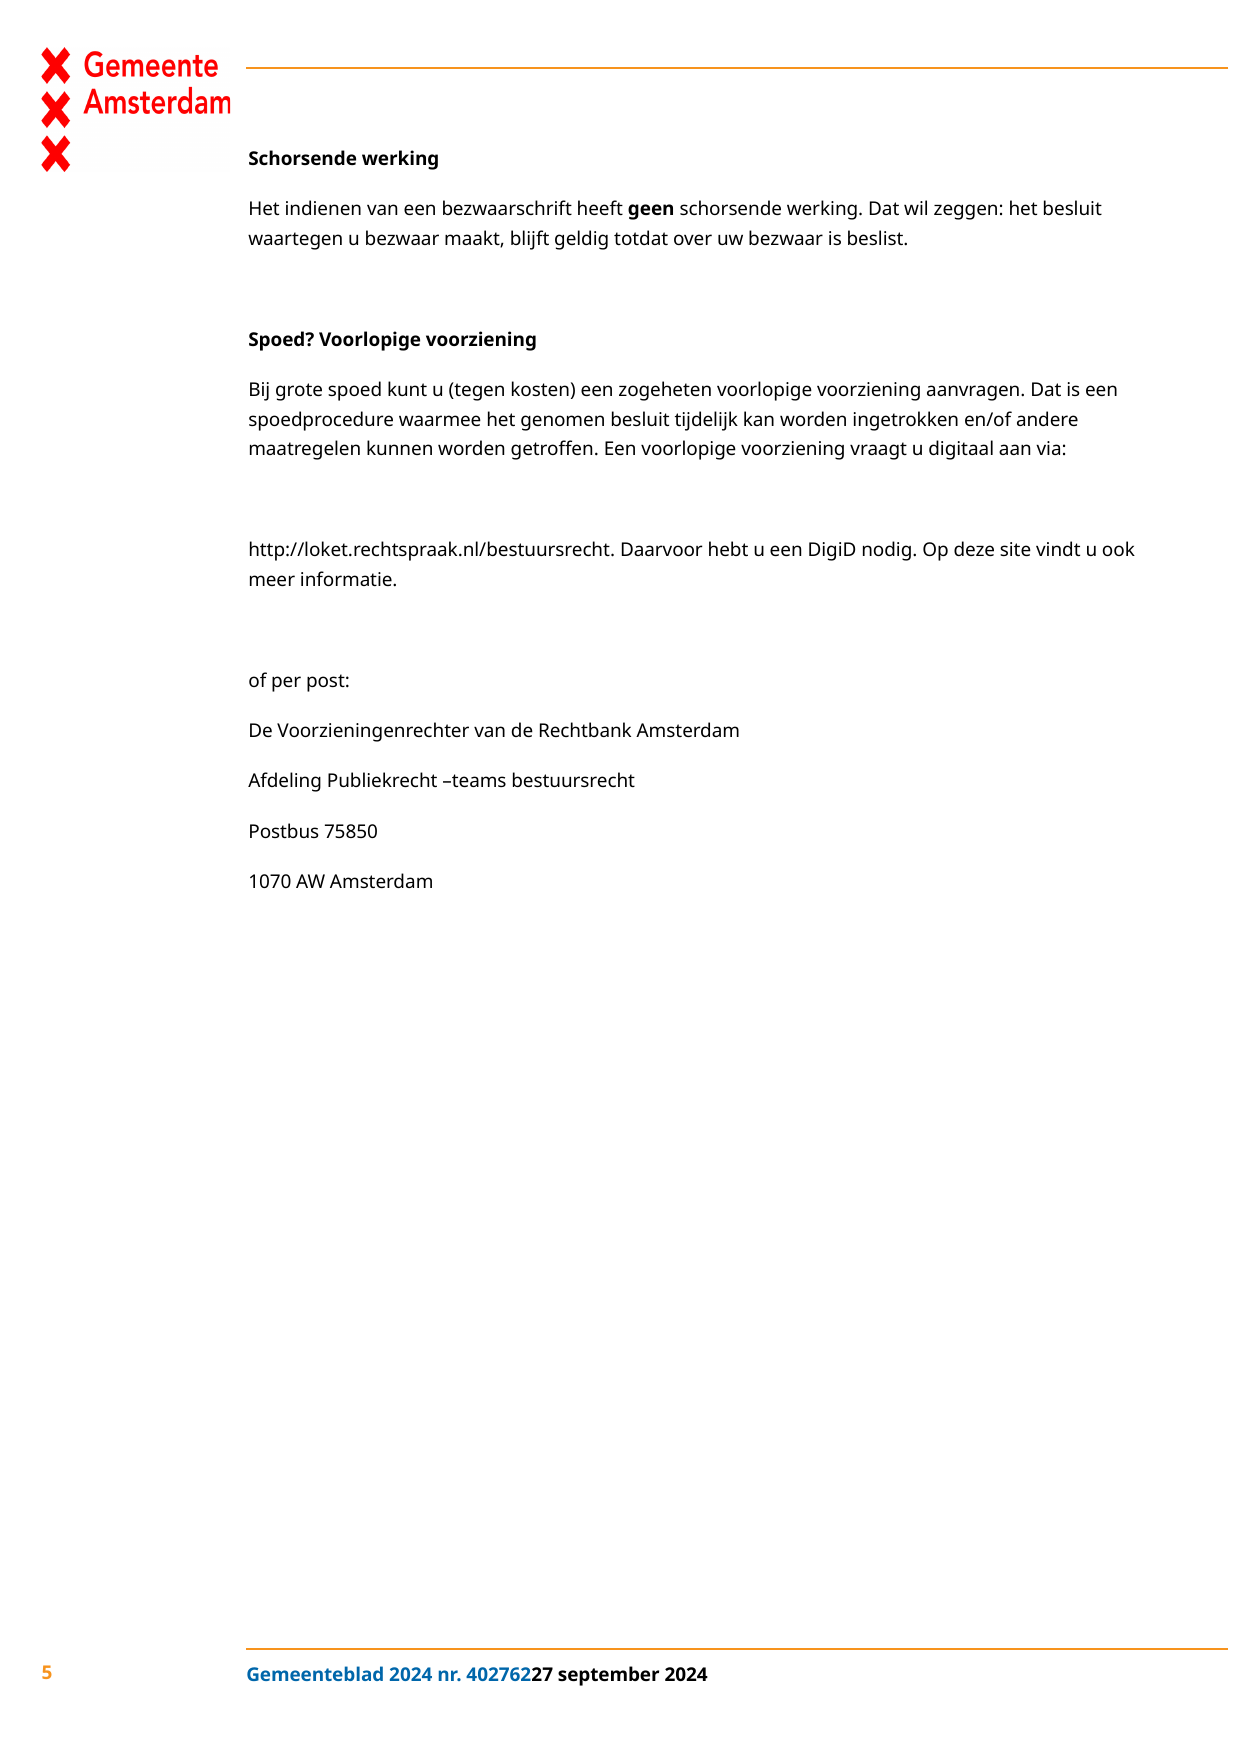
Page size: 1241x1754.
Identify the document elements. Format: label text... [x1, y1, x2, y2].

text of per post: [248, 667, 1152, 693]
picture [41, 47, 231, 172]
text Schorsende werking [248, 145, 1152, 171]
text Postbus 75850 [248, 818, 1152, 844]
text 1070 AW Amsterdam [248, 868, 1152, 894]
text Spoed? Voorlopige voorziening [248, 326, 1152, 352]
text Bij grote spoed kunt u (tegen kosten) een zogeheten voorlopige voorziening aanvragen. Dat is een spoedprocedure waarmee het genomen besluit tijdelijk kan worden ingetrokken en/of andere maatregelen kunnen worden getroffen. Een voorlopige voorziening vraagt u digitaal aan via: [248, 376, 1152, 461]
text Afdeling Publiekrecht –teams bestuursrecht [248, 768, 1152, 793]
text Het indienen van een bezwaarschrift heeft geen schorsende werking. Dat wil zeggen: het besluit waartegen u bezwaar maakt, blijft geldig totdat over uw bezwaar is beslist. [248, 196, 1152, 251]
text http://loket.rechtspraak.nl/bestuursrecht. Daarvoor hebt u een DigiD nodig. Op deze site vindt u ook meer informatie. [248, 536, 1152, 592]
text De Voorzieningenrechter van de Rechtbank Amsterdam [248, 717, 1152, 743]
